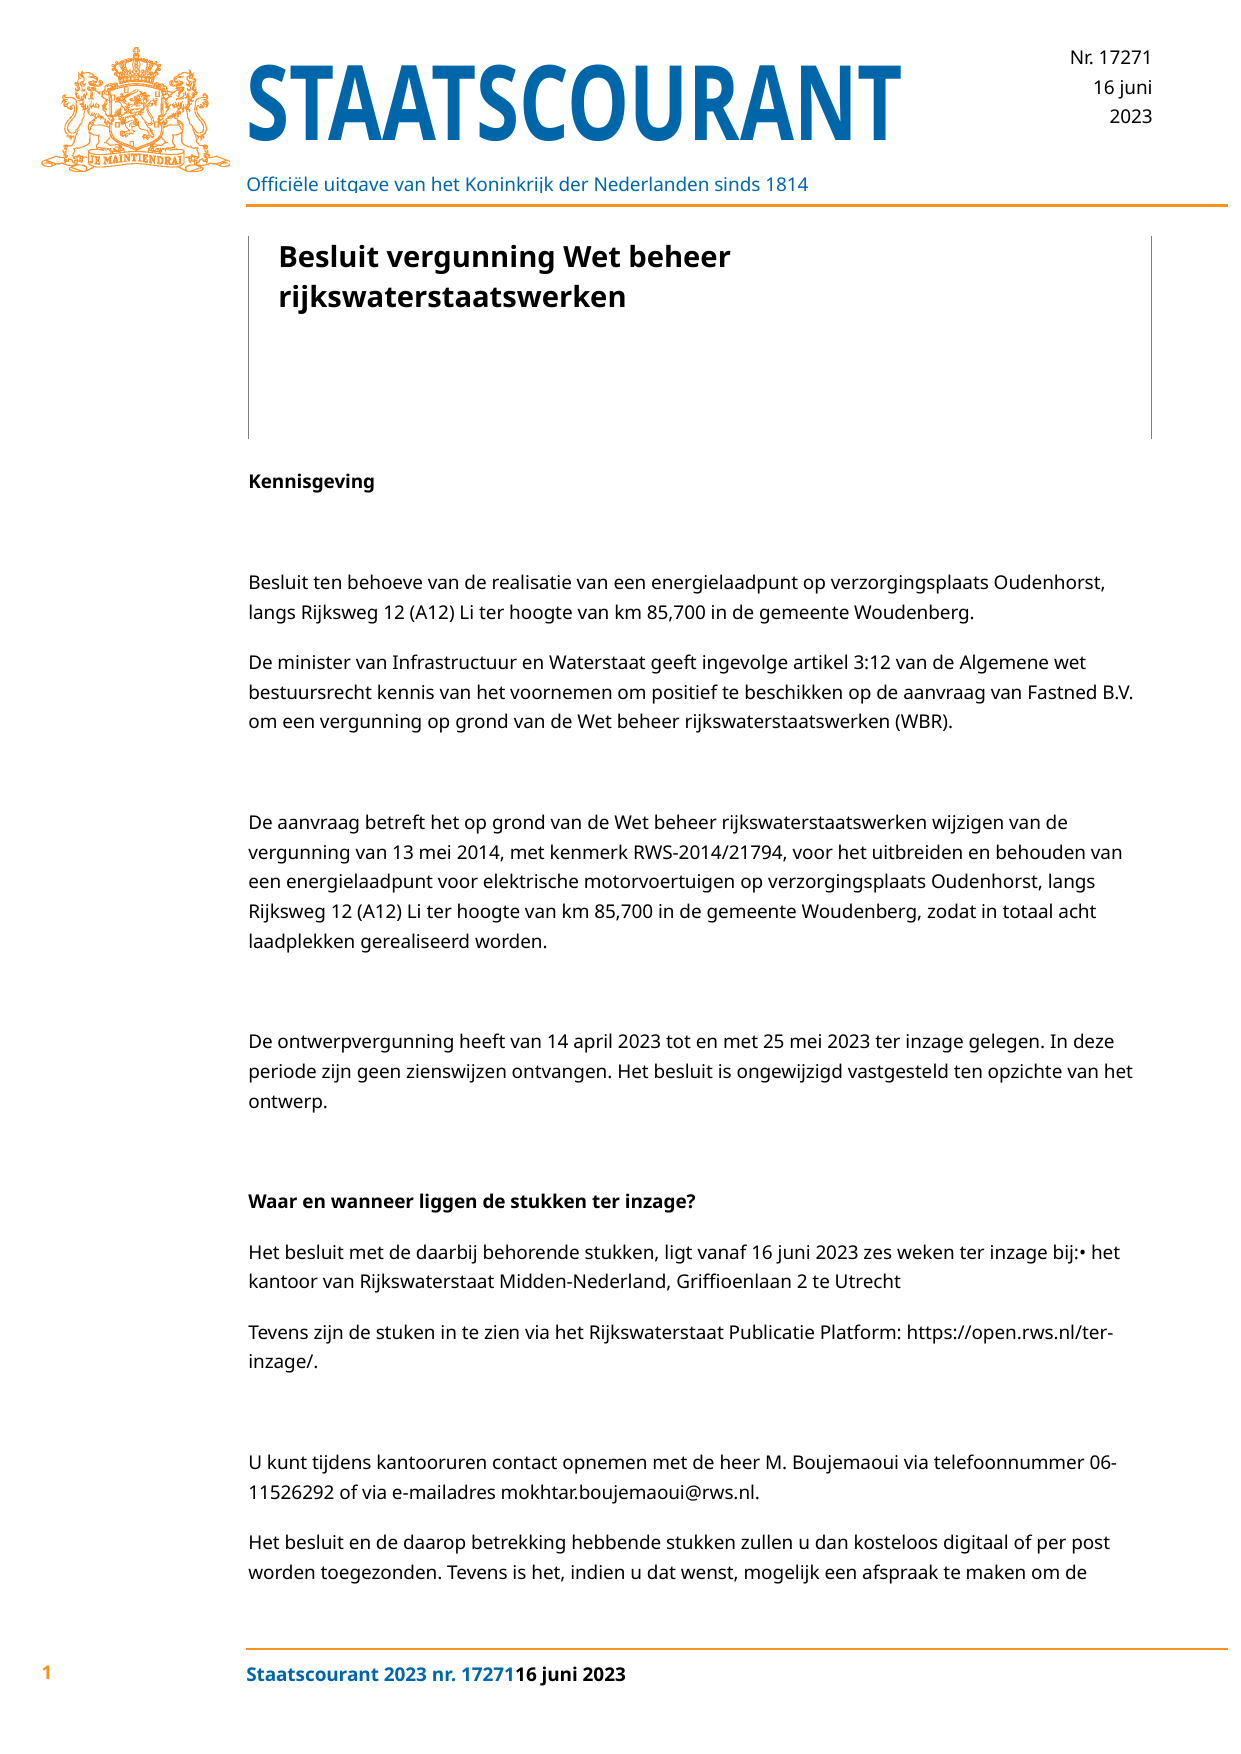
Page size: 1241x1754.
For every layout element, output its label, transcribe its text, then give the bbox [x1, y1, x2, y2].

text Waar en wanneer liggen de stukken ter inzage? [248, 1189, 1152, 1214]
text Het besluit met de daarbij behorende stukken, ligt vanaf 16 juni 2023 zes weken ter inzage bij:• het kantoor van Rijkswaterstaat Midden-Nederland, Griffioenlaan 2 te Utrecht [248, 1239, 1152, 1294]
text Tevens zijn de stuken in te zien via het Rijkswaterstaat Publicatie Platform: https://open.rws.nl/ter-inzage/. [248, 1319, 1152, 1374]
picture [912, 236, 1090, 414]
table_header [1090, 236, 1151, 413]
table_header [850, 236, 912, 413]
picture [41, 47, 231, 172]
text U kunt tijdens kantooruren contact opnemen met de heer M. Boujemaoui via telefoonnummer 06-11526292 of via e-mailadres mokhtar.boujemaoui@rws.nl. [248, 1449, 1152, 1505]
text De aanvraag betreft het op grond van de Wet beheer rijkswaterstaatswerken wijzigen van de vergunning van 13 mei 2014, met kenmerk RWS-2014/21794, voor het uitbreiden en behouden van een energielaadpunt voor elektrische motorvoertuigen op verzorgingsplaats Oudenhorst, langs Rijksweg 12 (A12) Li ter hoogte van km 85,700 in de gemeente Woudenberg, zodat in totaal acht laadplekken gerealiseerd worden. [248, 809, 1152, 953]
text Het besluit en de daarop betrekking hebbende stukken zullen u dan kosteloos digitaal of per post worden toegezonden. Tevens is het, indien u dat wenst, mogelijk een afspraak te maken om de [248, 1529, 1152, 1585]
table_header Besluit vergunning Wet beheer rijkswaterstaatswerken [249, 236, 850, 439]
text De ontwerpvergunning heeft van 14 april 2023 tot en met 25 mei 2023 ter inzage gelegen. In deze periode zijn geen zienswijzen ontvangen. Het besluit is ongewijzigd vastgesteld ten opzichte van het ontwerp. [248, 1029, 1152, 1113]
text Besluit ten behoeve van de realisatie van een energielaadpunt op verzorgingsplaats Oudenhorst, langs Rijksweg 12 (A12) Li ter hoogte van km 85,700 in de gemeente Woudenberg. [248, 569, 1152, 625]
table_header [850, 414, 1151, 439]
text Kennisgeving [248, 469, 1152, 494]
text De minister van Infrastructuur en Waterstaat geeft ingevolge artikel 3:12 van de Algemene wet bestuursrecht kennis van het voornemen om positief te beschikken op de aanvraag van Fastned B.V. om een vergunning op grond van de Wet beheer rijkswaterstaatswerken (WBR). [248, 649, 1152, 734]
